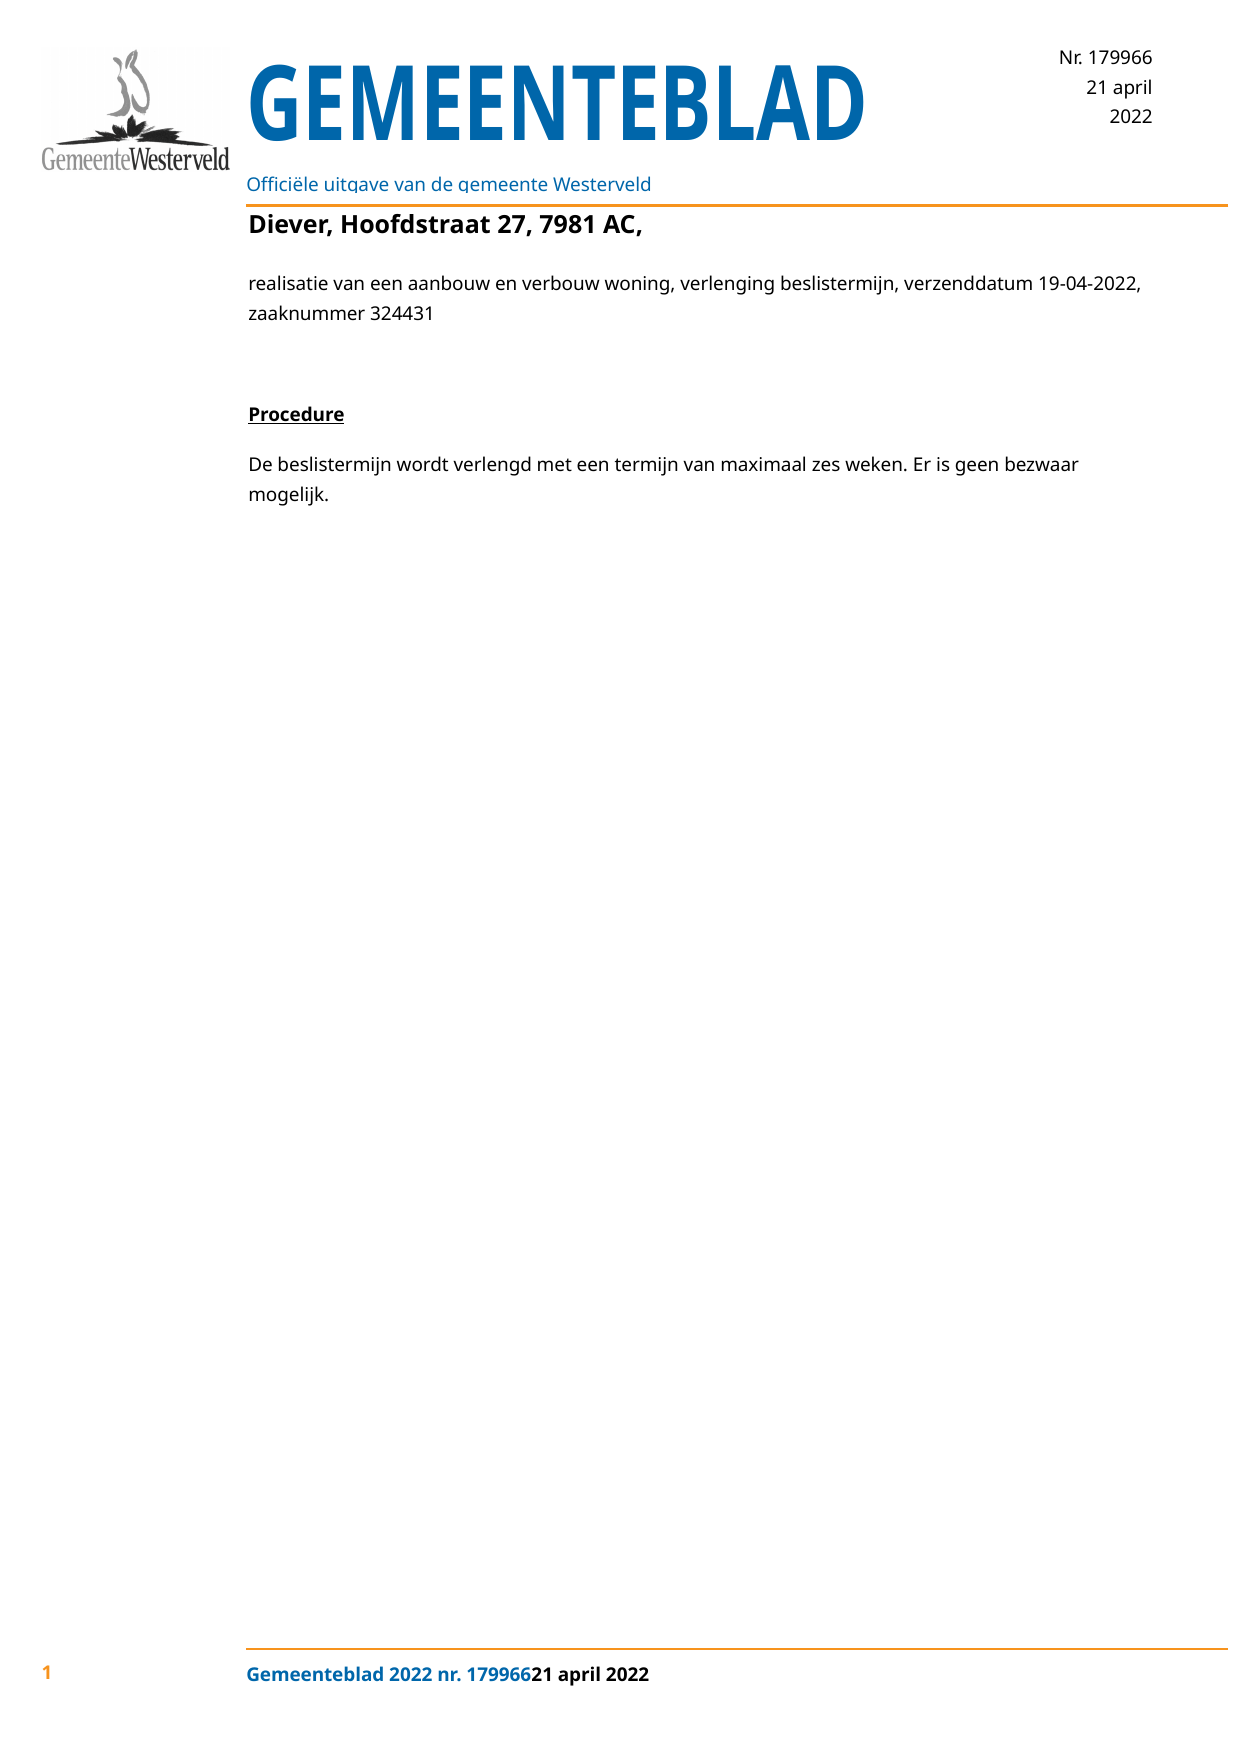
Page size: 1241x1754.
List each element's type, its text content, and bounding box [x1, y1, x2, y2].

picture [41, 47, 231, 172]
text De beslistermijn wordt verlengd met een termijn van maximaal zes weken. Er is geen bezwaar mogelijk. [248, 451, 1152, 506]
text Procedure [248, 401, 1152, 426]
text realisatie van een aanbouw en verbouw woning, verlenging beslistermijn, verzenddatum 19-04-2022, zaaknummer 324431 [248, 270, 1152, 326]
text Diever, Hoofdstraat 27, 7981 AC, [248, 207, 1152, 241]
